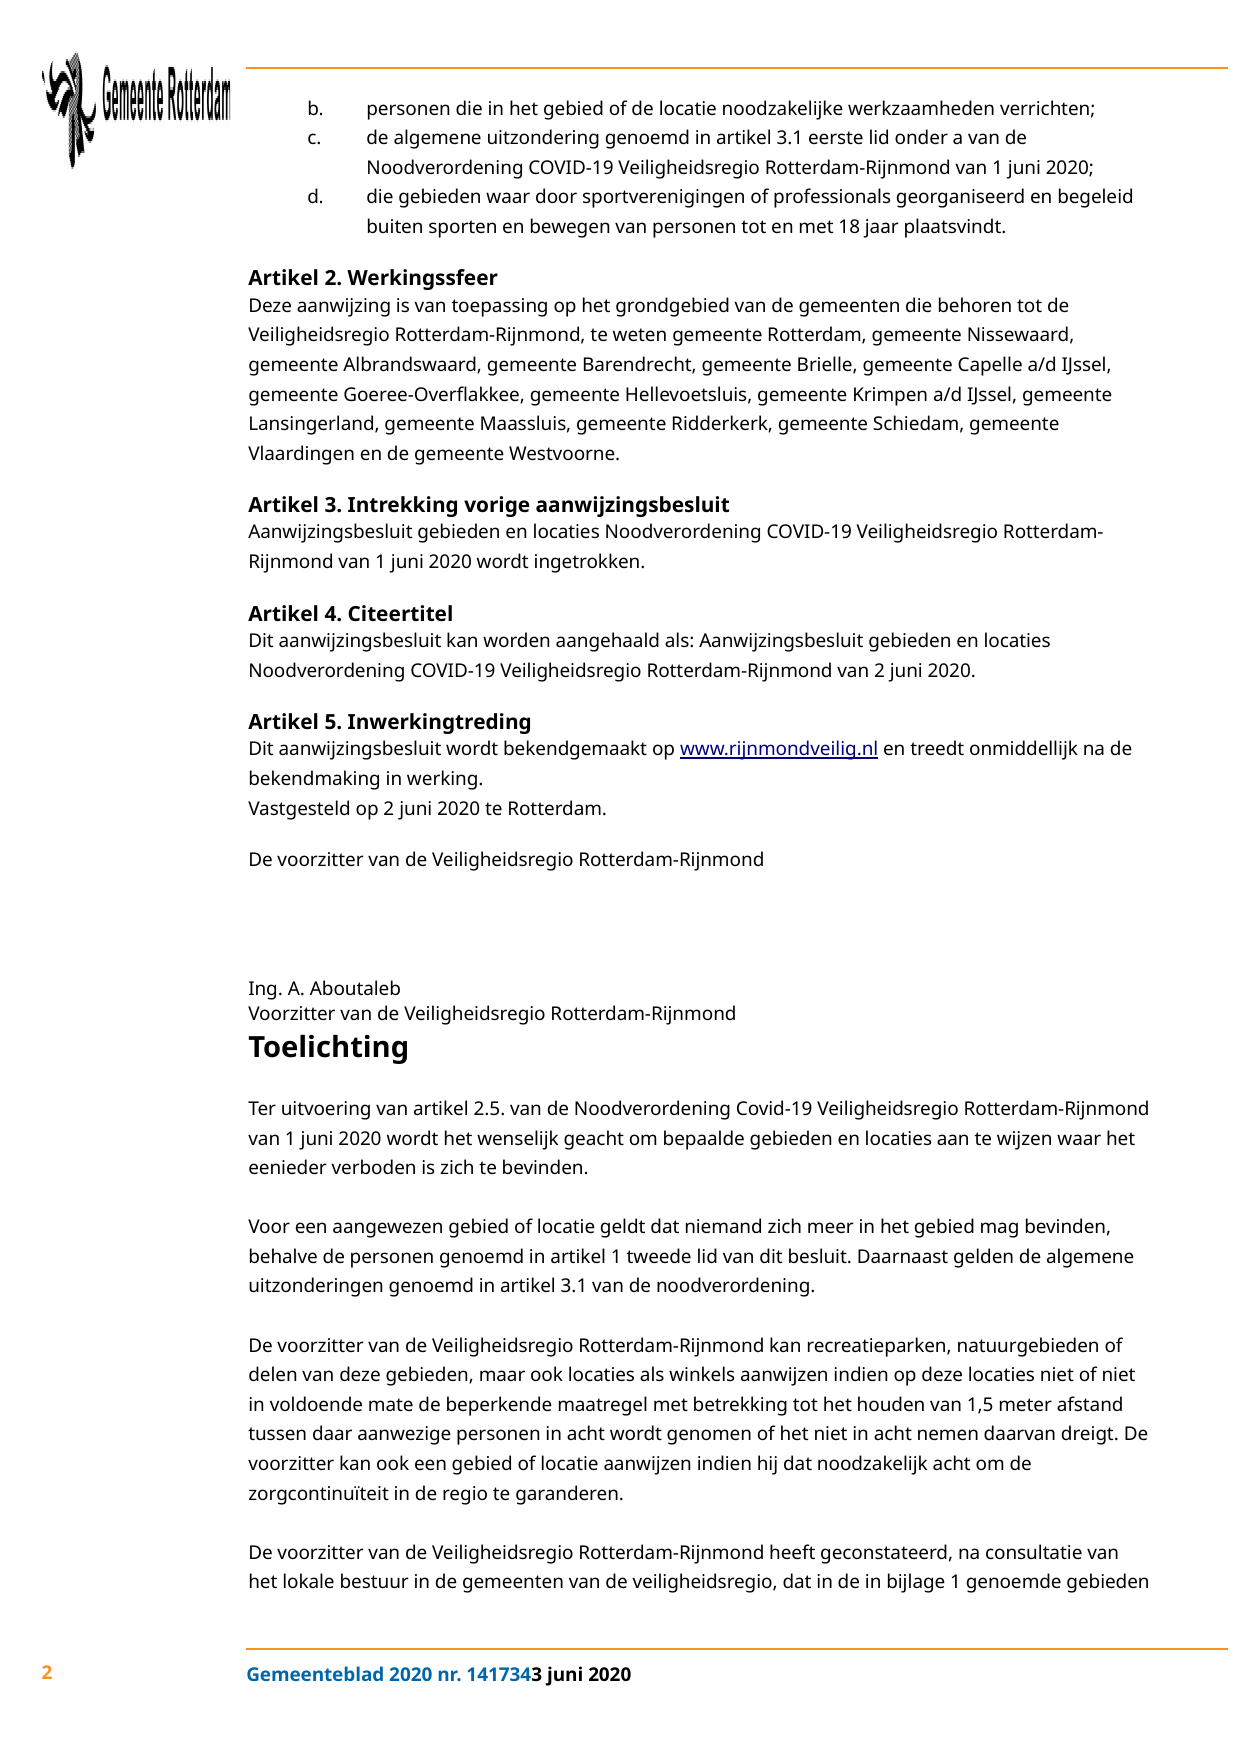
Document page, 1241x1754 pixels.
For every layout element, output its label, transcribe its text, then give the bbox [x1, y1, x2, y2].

text Ter uitvoering van artikel 2.5. van de Noodverordening Covid-19 Veiligheidsregio Rotterdam-Rijnmond van 1 juni 2020 wordt het wenselijk geacht om bepaalde gebieden en locaties aan te wijzen waar het eenieder verboden is zich te bevinden. [248, 1095, 1152, 1180]
text Artikel 5. Inwerkingtreding [248, 707, 1152, 736]
text Aanwijzingsbesluit gebieden en locaties Noodverordening COVID-19 Veiligheidsregio Rotterdam-Rijnmond van 1 juni 2020 wordt ingetrokken. [248, 519, 1152, 574]
list personen die in het gebied of de locatie noodzakelijke werkzaamheden verrichten; [307, 95, 1152, 121]
text Toelichting [248, 1026, 1152, 1066]
list de algemene uitzondering genoemd in artikel 3.1 eerste lid onder a van de Noodverordening COVID-19 Veiligheidsregio Rotterdam-Rijnmond van 1 juni 2020; [307, 124, 1152, 180]
list die gebieden waar door sportverenigingen of professionals georganiseerd en begeleid buiten sporten en bewegen van personen tot en met 18 jaar plaatsvindt. [307, 183, 1152, 239]
text Lansingerland, gemeente Maassluis, gemeente Ridderkerk, gemeente Schiedam, gemeente Vlaardingen en de gemeente Westvoorne. [248, 410, 1152, 466]
text De voorzitter van de Veiligheidsregio Rotterdam-Rijnmond heeft geconstateerd, na consultatie van het lokale bestuur in de gemeenten van de veiligheidsregio, dat in de in bijlage 1 genoemde gebieden [248, 1539, 1152, 1594]
text Artikel 3. Intrekking vorige aanwijzingsbesluit [248, 490, 1152, 519]
text Ing. A. Aboutaleb [248, 975, 1152, 1001]
text Deze aanwijzing is van toepassing op het grondgebied van de gemeenten die behoren tot de Veiligheidsregio Rotterdam-Rijnmond, te weten gemeente Rotterdam, gemeente Nissewaard, gemeente Albrandswaard, gemeente Barendrecht, gemeente Brielle, gemeente Capelle a/d IJssel, gemeente Goeree-Overflakkee, gemeente Hellevoetsluis, gemeente Krimpen a/d IJssel, gemeente [248, 292, 1152, 406]
text Dit aanwijzingsbesluit wordt bekendgemaakt op www.rijnmondveilig.nl en treedt onmiddellijk na de bekendmaking in werking. [248, 736, 1152, 791]
text Vastgesteld op 2 juni 2020 te Rotterdam. [248, 795, 1152, 821]
text Artikel 4. Citeertitel [248, 599, 1152, 627]
text De voorzitter van de Veiligheidsregio Rotterdam-Rijnmond [248, 846, 1152, 872]
text De voorzitter van de Veiligheidsregio Rotterdam-Rijnmond kan recreatieparken, natuurgebieden of delen van deze gebieden, maar ook locaties als winkels aanwijzen indien op deze locaties niet of niet in voldoende mate de beperkende maatregel met betrekking tot het houden van 1,5 meter afstand tussen daar aanwezige personen in acht wordt genomen of het niet in acht nemen daarvan dreigt. De voorzitter kan ook een gebied of locatie aanwijzen indien hij dat noodzakelijk acht om de zorgcontinuïteit in de regio te garanderen. [248, 1332, 1152, 1506]
picture [41, 47, 231, 172]
text Voor een aangewezen gebied of locatie geldt dat niemand zich meer in het gebied mag bevinden, behalve de personen genoemd in artikel 1 tweede lid van dit besluit. Daarnaast gelden de algemene uitzonderingen genoemd in artikel 3.1 van de noodverordening. [248, 1213, 1152, 1298]
text Artikel 2. Werkingssfeer [248, 263, 1152, 292]
text Voorzitter van de Veiligheidsregio Rotterdam-Rijnmond [248, 1001, 1152, 1026]
text Dit aanwijzingsbesluit kan worden aangehaald als: Aanwijzingsbesluit gebieden en locaties Noodverordening COVID-19 Veiligheidsregio Rotterdam-Rijnmond van 2 juni 2020. [248, 627, 1152, 682]
